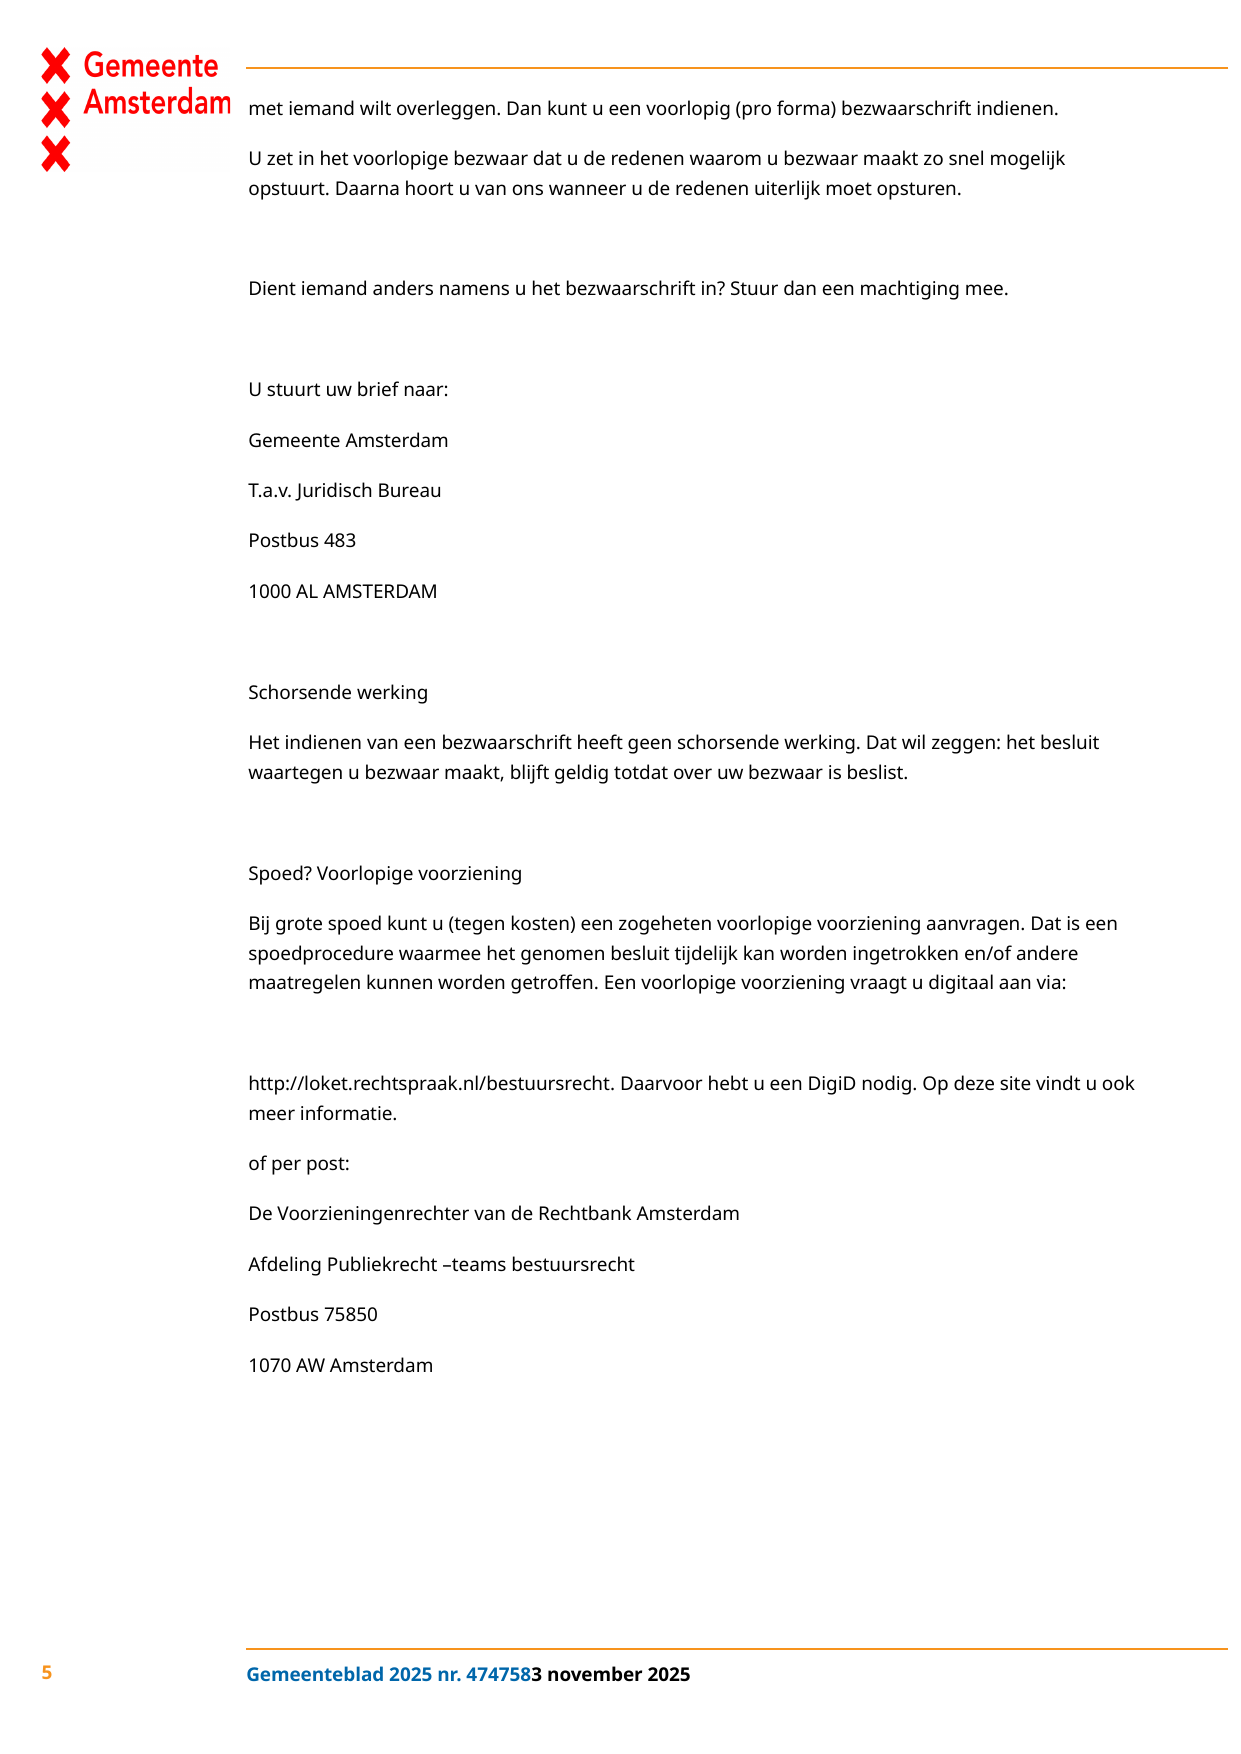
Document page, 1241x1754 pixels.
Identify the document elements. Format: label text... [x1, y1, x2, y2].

text Postbus 75850 [248, 1301, 1152, 1327]
text Het indienen van een bezwaarschrift heeft geen schorsende werking. Dat wil zeggen: het besluit waartegen u bezwaar maakt, blijft geldig totdat over uw bezwaar is beslist. [248, 729, 1152, 785]
picture [41, 47, 231, 172]
text 1000 AL AMSTERDAM [248, 578, 1152, 604]
text U stuurt uw brief naar: [248, 376, 1152, 402]
text T.a.v. Juridisch Bureau [248, 477, 1152, 503]
text Afdeling Publiekrecht –teams bestuursrecht [248, 1251, 1152, 1277]
text U zet in het voorlopige bezwaar dat u de redenen waarom u bezwaar maakt zo snel mogelijk opstuurt. Daarna hoort u van ons wanneer u de redenen uiterlijk moet opsturen. [248, 145, 1152, 201]
text met iemand wilt overleggen. Dan kunt u een voorlopig (pro forma) bezwaarschrift indienen. [248, 95, 1152, 121]
text De Voorzieningenrechter van de Rechtbank Amsterdam [248, 1201, 1152, 1226]
text Bij grote spoed kunt u (tegen kosten) een zogeheten voorlopige voorziening aanvragen. Dat is een spoedprocedure waarmee het genomen besluit tijdelijk kan worden ingetrokken en/of andere maatregelen kunnen worden getroffen. Een voorlopige voorziening vraagt u digitaal aan via: [248, 910, 1152, 995]
text Dient iemand anders namens u het bezwaarschrift in? Stuur dan een machtiging mee. [248, 276, 1152, 301]
text Schorsende werking [248, 679, 1152, 705]
text Spoed? Voorlopige voorziening [248, 860, 1152, 886]
text Postbus 483 [248, 528, 1152, 553]
text http://loket.rechtspraak.nl/bestuursrecht. Daarvoor hebt u een DigiD nodig. Op deze site vindt u ook meer informatie. [248, 1070, 1152, 1126]
text 1070 AW Amsterdam [248, 1352, 1152, 1378]
text of per post: [248, 1150, 1152, 1176]
text Gemeente Amsterdam [248, 427, 1152, 453]
